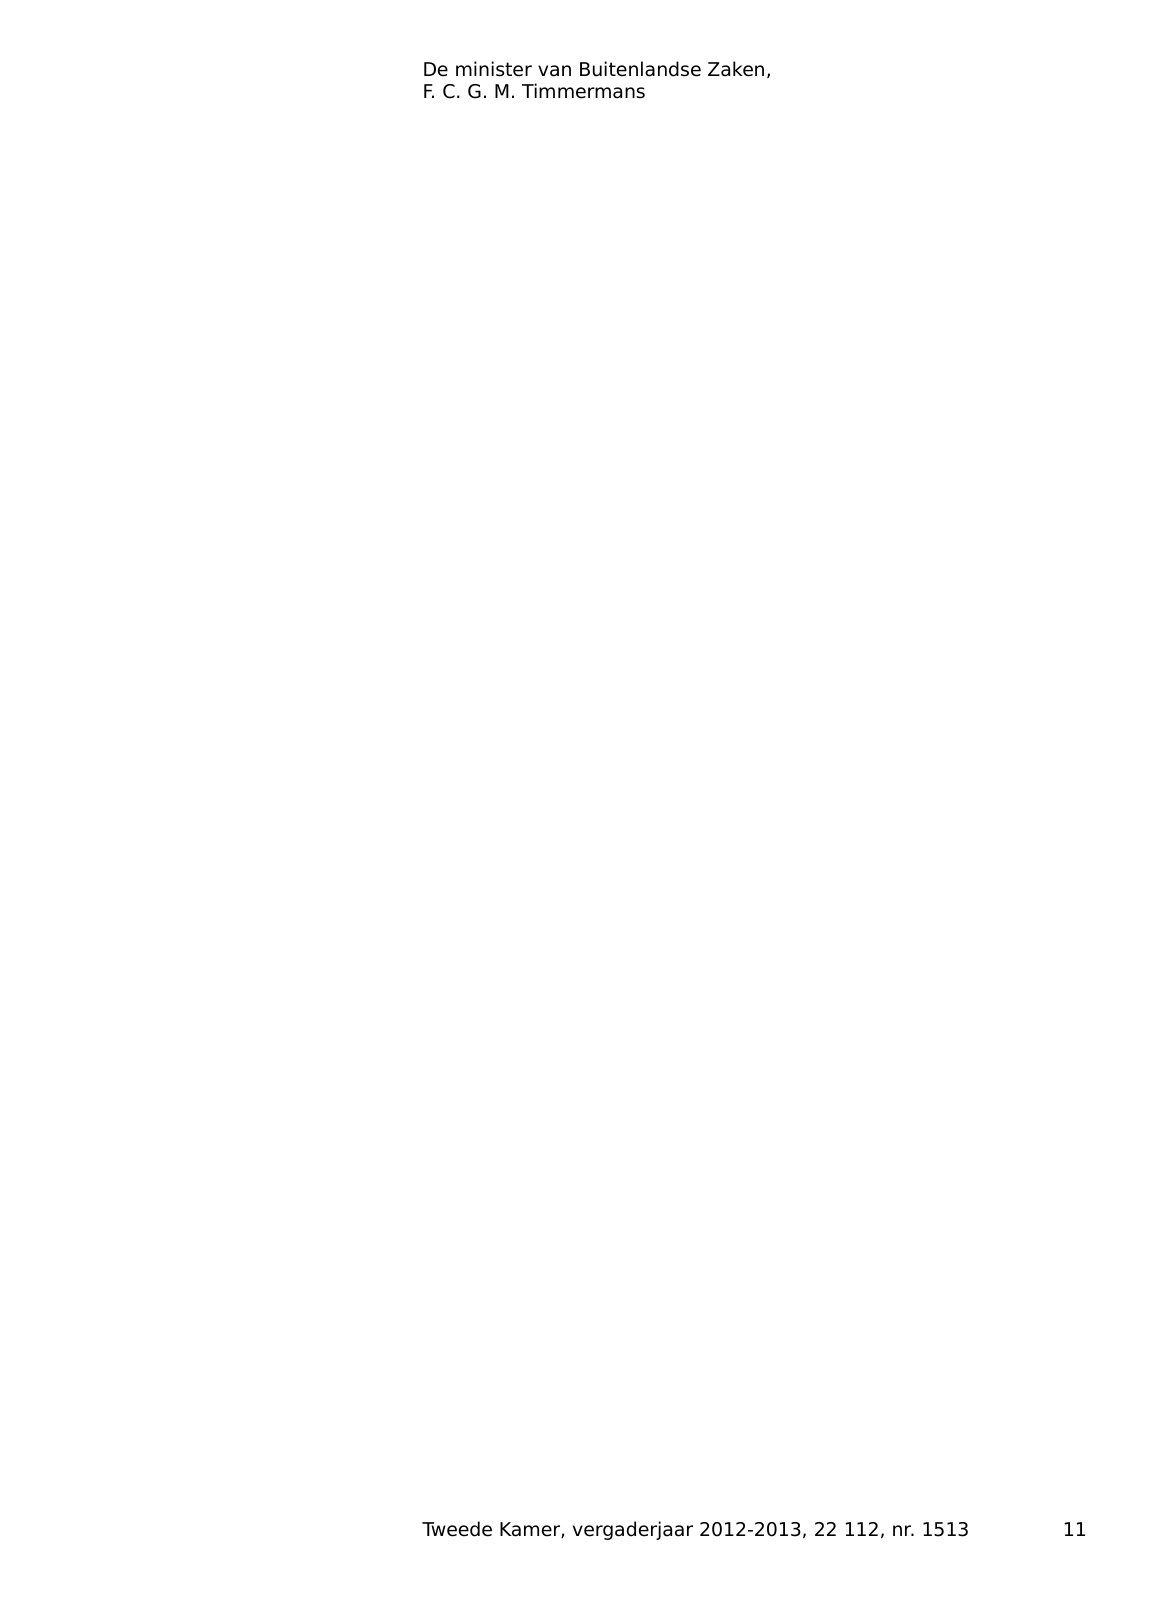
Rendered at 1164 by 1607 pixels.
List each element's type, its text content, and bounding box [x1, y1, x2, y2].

text De minister van Buitenlandse Zaken, F. C. G. M. Timmermans [422, 59, 1087, 103]
